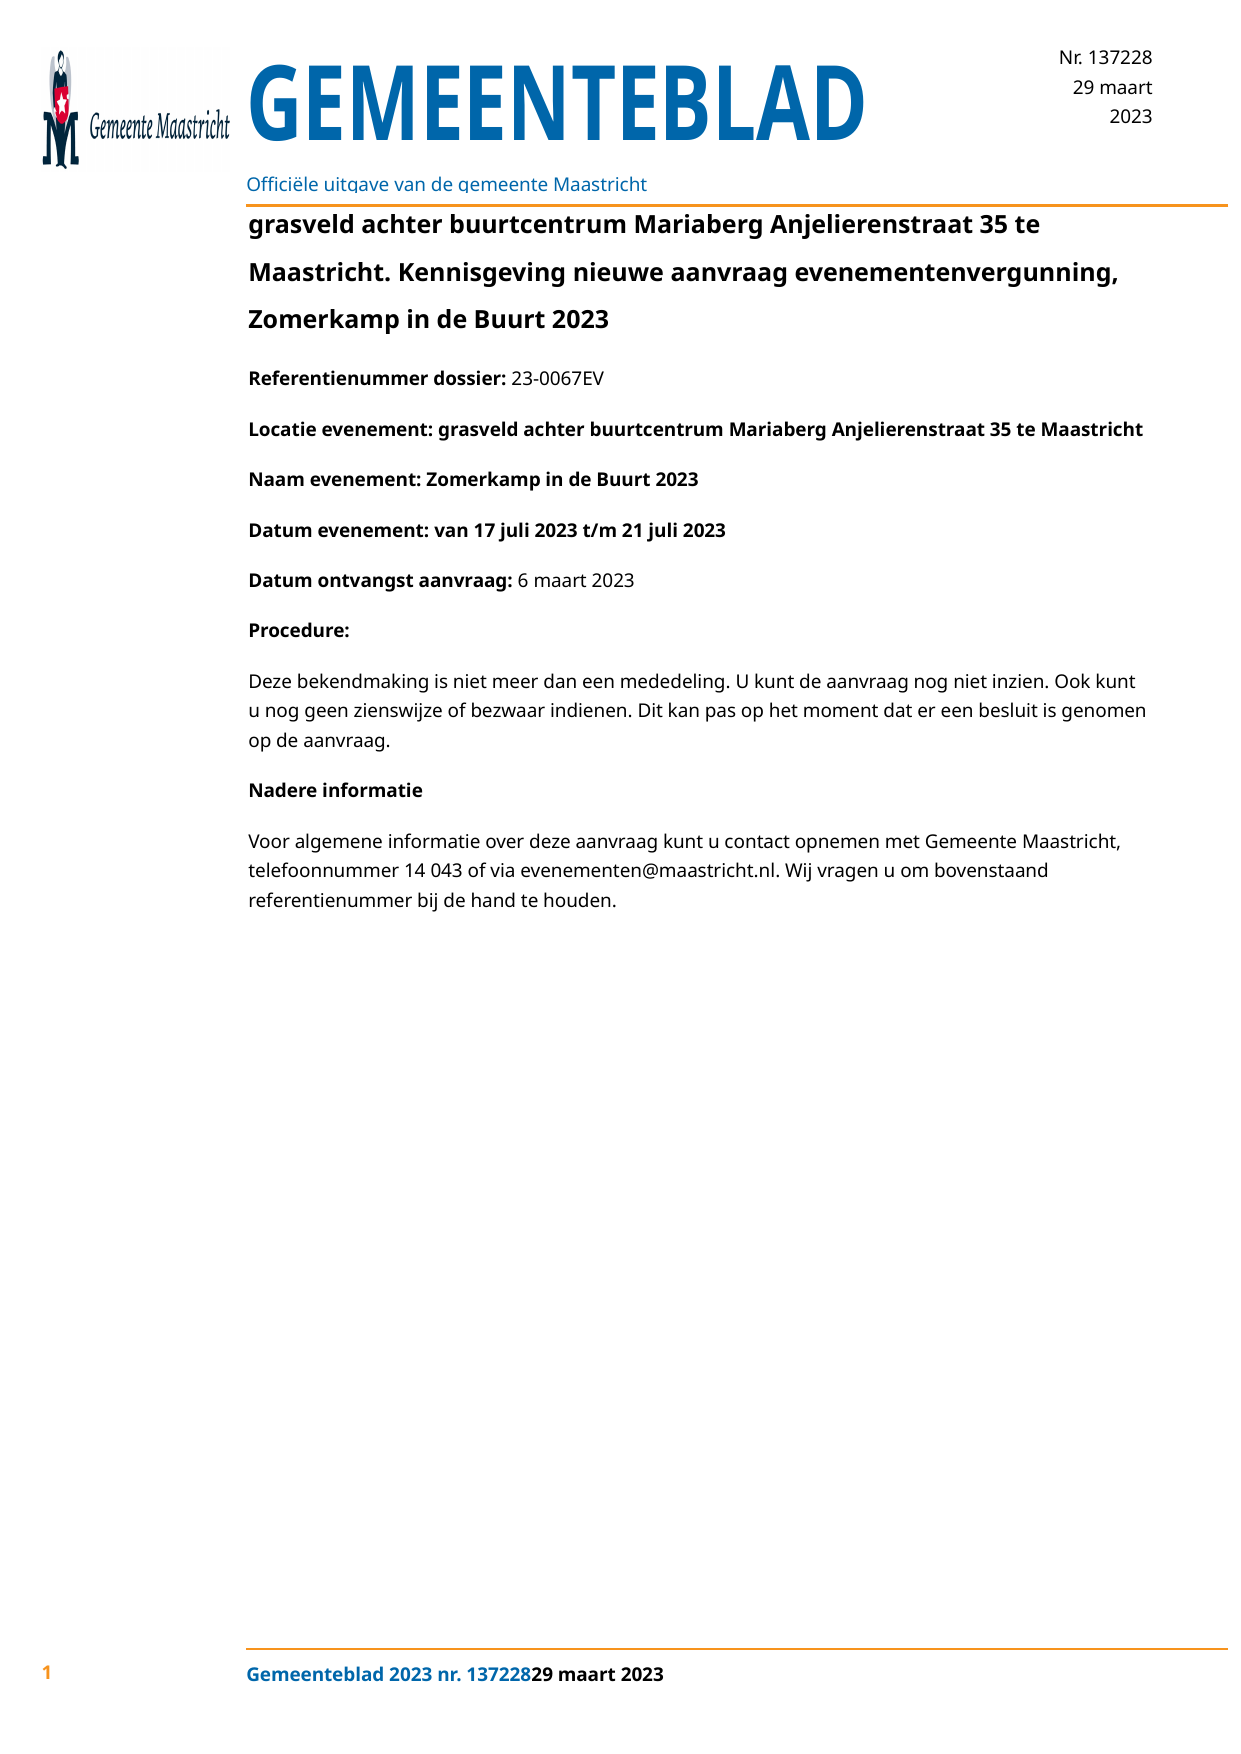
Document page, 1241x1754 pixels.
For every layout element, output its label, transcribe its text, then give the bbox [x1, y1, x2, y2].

text Referentienummer dossier: 23-0067EV [248, 366, 1152, 391]
text Voor algemene informatie over deze aanvraag kunt u contact opnemen met Gemeente Maastricht, telefoonnummer 14 043 of via evenementen@maastricht.nl. Wij vragen u om bovenstaand referentienummer bij de hand te houden. [248, 828, 1152, 913]
text Naam evenement: Zomerkamp in de Buurt 2023 [248, 466, 1152, 492]
text grasveld achter buurtcentrum Mariaberg Anjelierenstraat 35 te Maastricht. Kennisgeving nieuwe aanvraag evenementenvergunning, Zomerkamp in de Buurt 2023 [248, 207, 1152, 336]
picture [41, 47, 231, 172]
text Deze bekendmaking is niet meer dan een mededeling. U kunt de aanvraag nog niet inzien. Ook kunt u nog geen zienswijze of bezwaar indienen. Dit kan pas op het moment dat er een besluit is genomen op de aanvraag. [248, 668, 1152, 753]
text Datum ontvangst aanvraag: 6 maart 2023 [248, 567, 1152, 593]
text Nadere informatie [248, 778, 1152, 803]
text Locatie evenement: grasveld achter buurtcentrum Mariaberg Anjelierenstraat 35 te Maastricht [248, 416, 1152, 442]
text Datum evenement: van 17 juli 2023 t/m 21 juli 2023 [248, 517, 1152, 542]
text Procedure: [248, 618, 1152, 643]
